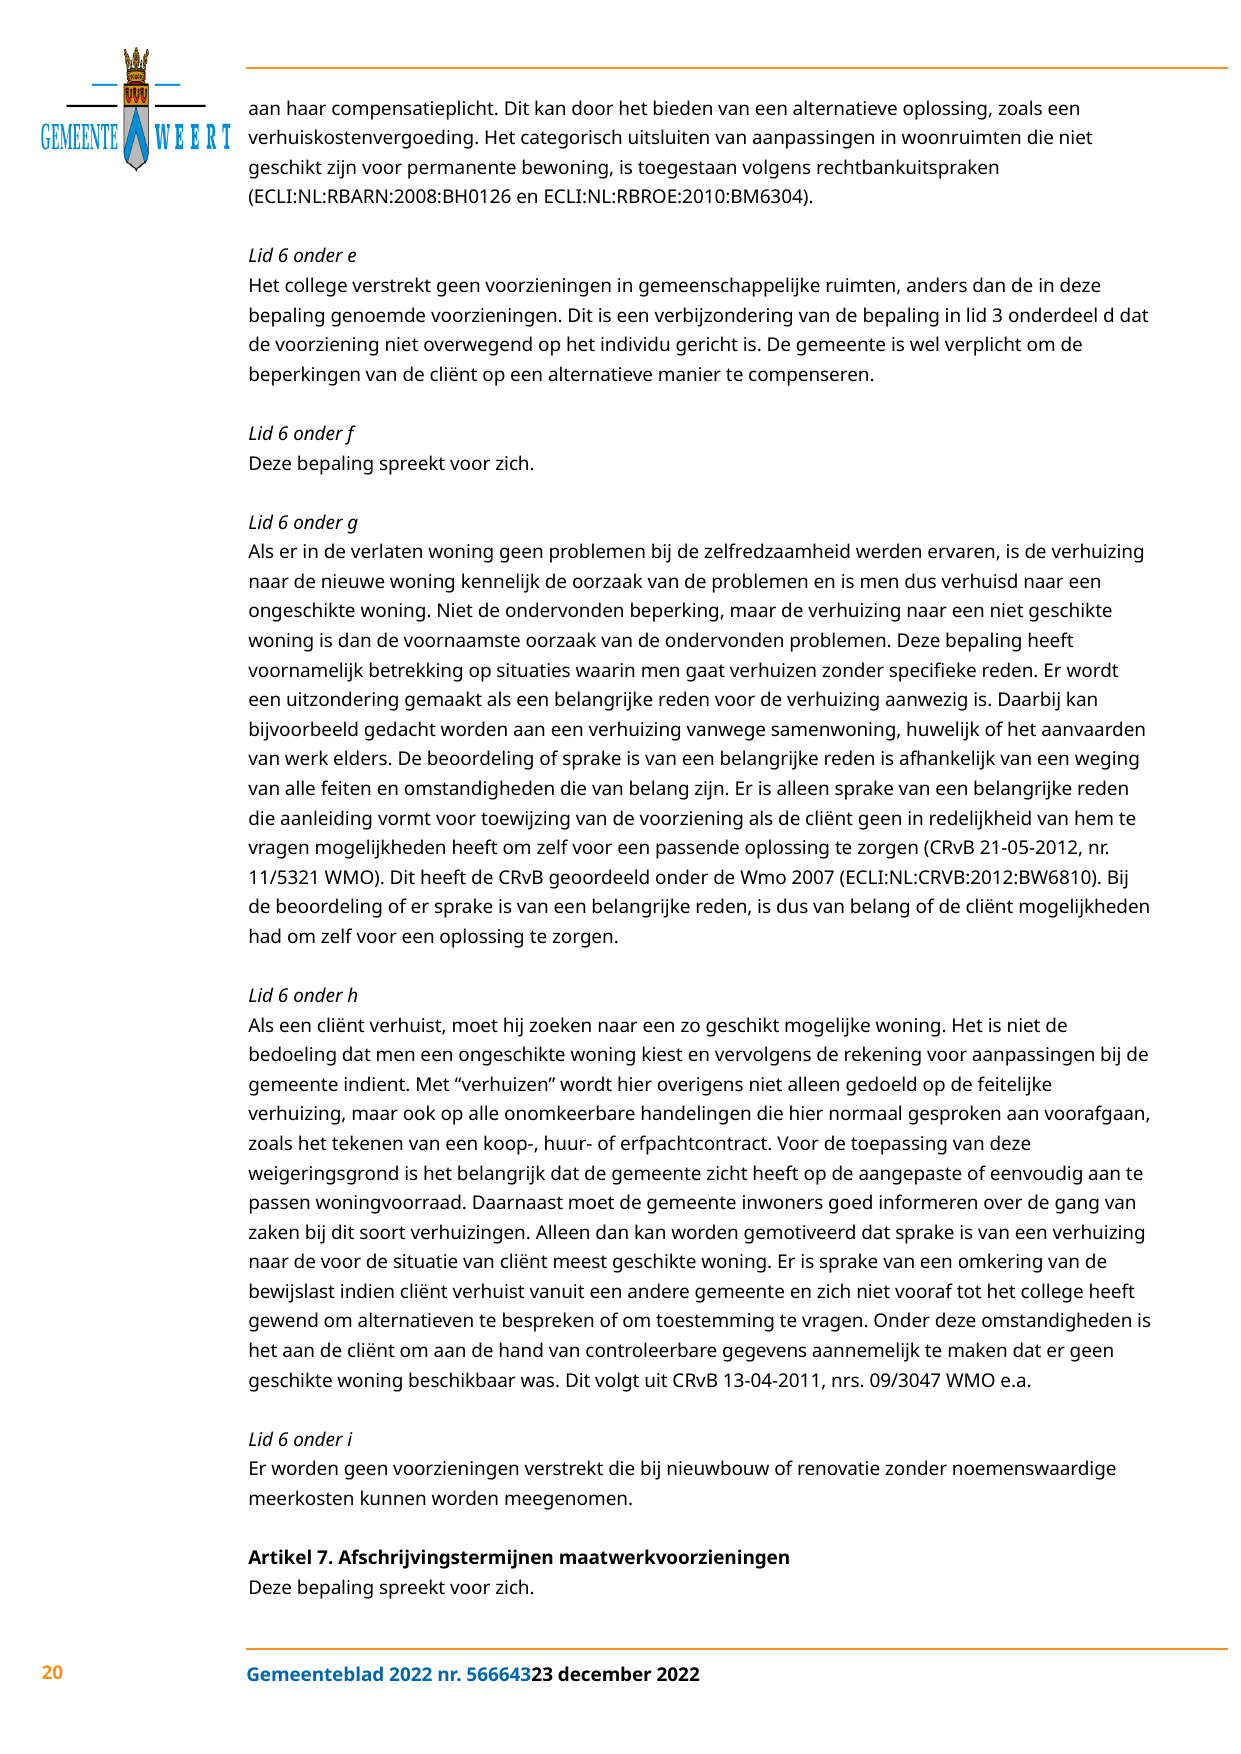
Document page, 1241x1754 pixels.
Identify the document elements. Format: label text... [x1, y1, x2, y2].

text Het college verstrekt geen voorzieningen in gemeenschappelijke ruimten, anders dan de in deze bepaling genoemde voorzieningen. Dit is een verbijzondering van de bepaling in lid 3 onderdeel d dat de voorziening niet overwegend op het individu gericht is. De gemeente is wel verplicht om de beperkingen van de cliënt op een alternatieve manier te compenseren. [248, 272, 1152, 387]
text Deze bepaling spreekt voor zich. [248, 1574, 1152, 1600]
text Deze bepaling spreekt voor zich. [248, 450, 1152, 476]
text Lid 6 onder h [248, 982, 1152, 1008]
text Lid 6 onder g [248, 509, 1152, 535]
picture [41, 47, 231, 172]
text Er worden geen voorzieningen verstrekt die bij nieuwbouw of renovatie zonder noemenswaardige meerkosten kunnen worden meegenomen. [248, 1456, 1152, 1511]
text aan haar compensatieplicht. Dit kan door het bieden van een alternatieve oplossing, zoals een verhuiskostenvergoeding. Het categorisch uitsluiten van aanpassingen in woonruimten die niet geschikt zijn voor permanente bewoning, is toegestaan volgens rechtbankuitspraken (ECLI:NL:RBARN:2008:BH0126 en ECLI:NL:RBROE:2010:BM6304). [248, 95, 1152, 209]
text Artikel 7. Afschrijvingstermijnen maatwerkvoorzieningen [248, 1544, 1152, 1570]
text Lid 6 onder f [248, 420, 1152, 446]
text Lid 6 onder i [248, 1426, 1152, 1452]
text Als er in de verlaten woning geen problemen bij de zelfredzaamheid werden ervaren, is de verhuizing naar de nieuwe woning kennelijk de oorzaak van de problemen en is men dus verhuisd naar een ongeschikte woning. Niet de ondervonden beperking, maar de verhuizing naar een niet geschikte woning is dan de voornaamste oorzaak van de ondervonden problemen. Deze bepaling heeft voornamelijk betrekking op situaties waarin men gaat verhuizen zonder specifieke reden. Er wordt een uitzondering gemaakt als een belangrijke reden voor de verhuizing aanwezig is. Daarbij kan bijvoorbeeld gedacht worden aan een verhuizing vanwege samenwoning, huwelijk of het aanvaarden van werk elders. De beoordeling of sprake is van een belangrijke reden is afhankelijk van een weging van alle feiten en omstandigheden die van belang zijn. Er is alleen sprake van een belangrijke reden die aanleiding vormt voor toewijzing van de voorziening als de cliënt geen in redelijkheid van hem te vragen mogelijkheden heeft om zelf voor een passende oplossing te zorgen (CRvB 21-05-2012, nr. 11/5321 WMO). Dit heeft de CRvB geoordeeld onder de Wmo 2007 (ECLI:NL:CRVB:2012:BW6810). Bij de beoordeling of er sprake is van een belangrijke reden, is dus van belang of de cliënt mogelijkheden had om zelf voor een oplossing te zorgen. [248, 538, 1152, 949]
text Als een cliënt verhuist, moet hij zoeken naar een zo geschikt mogelijke woning. Het is niet de bedoeling dat men een ongeschikte woning kiest en vervolgens de rekening voor aanpassingen bij de gemeente indient. Met “verhuizen” wordt hier overigens niet alleen gedoeld op de feitelijke verhuizing, maar ook op alle onomkeerbare handelingen die hier normaal gesproken aan voorafgaan, zoals het tekenen van een koop-, huur- of erfpachtcontract. Voor de toepassing van deze weigeringsgrond is het belangrijk dat de gemeente zicht heeft op de aangepaste of eenvoudig aan te passen woningvoorraad. Daarnaast moet de gemeente inwoners goed informeren over de gang van zaken bij dit soort verhuizingen. Alleen dan kan worden gemotiveerd dat sprake is van een verhuizing naar de voor de situatie van cliënt meest geschikte woning. Er is sprake van een omkering van de bewijslast indien cliënt verhuist vanuit een andere gemeente en zich niet vooraf tot het college heeft gewend om alternatieven te bespreken of om toestemming te vragen. Onder deze omstandigheden is het aan de cliënt om aan de hand van controleerbare gegevens aannemelijk te maken dat er geen geschikte woning beschikbaar was. Dit volgt uit CRvB 13-04-2011, nrs. 09/3047 WMO e.a. [248, 1012, 1152, 1393]
text Lid 6 onder e [248, 243, 1152, 268]
